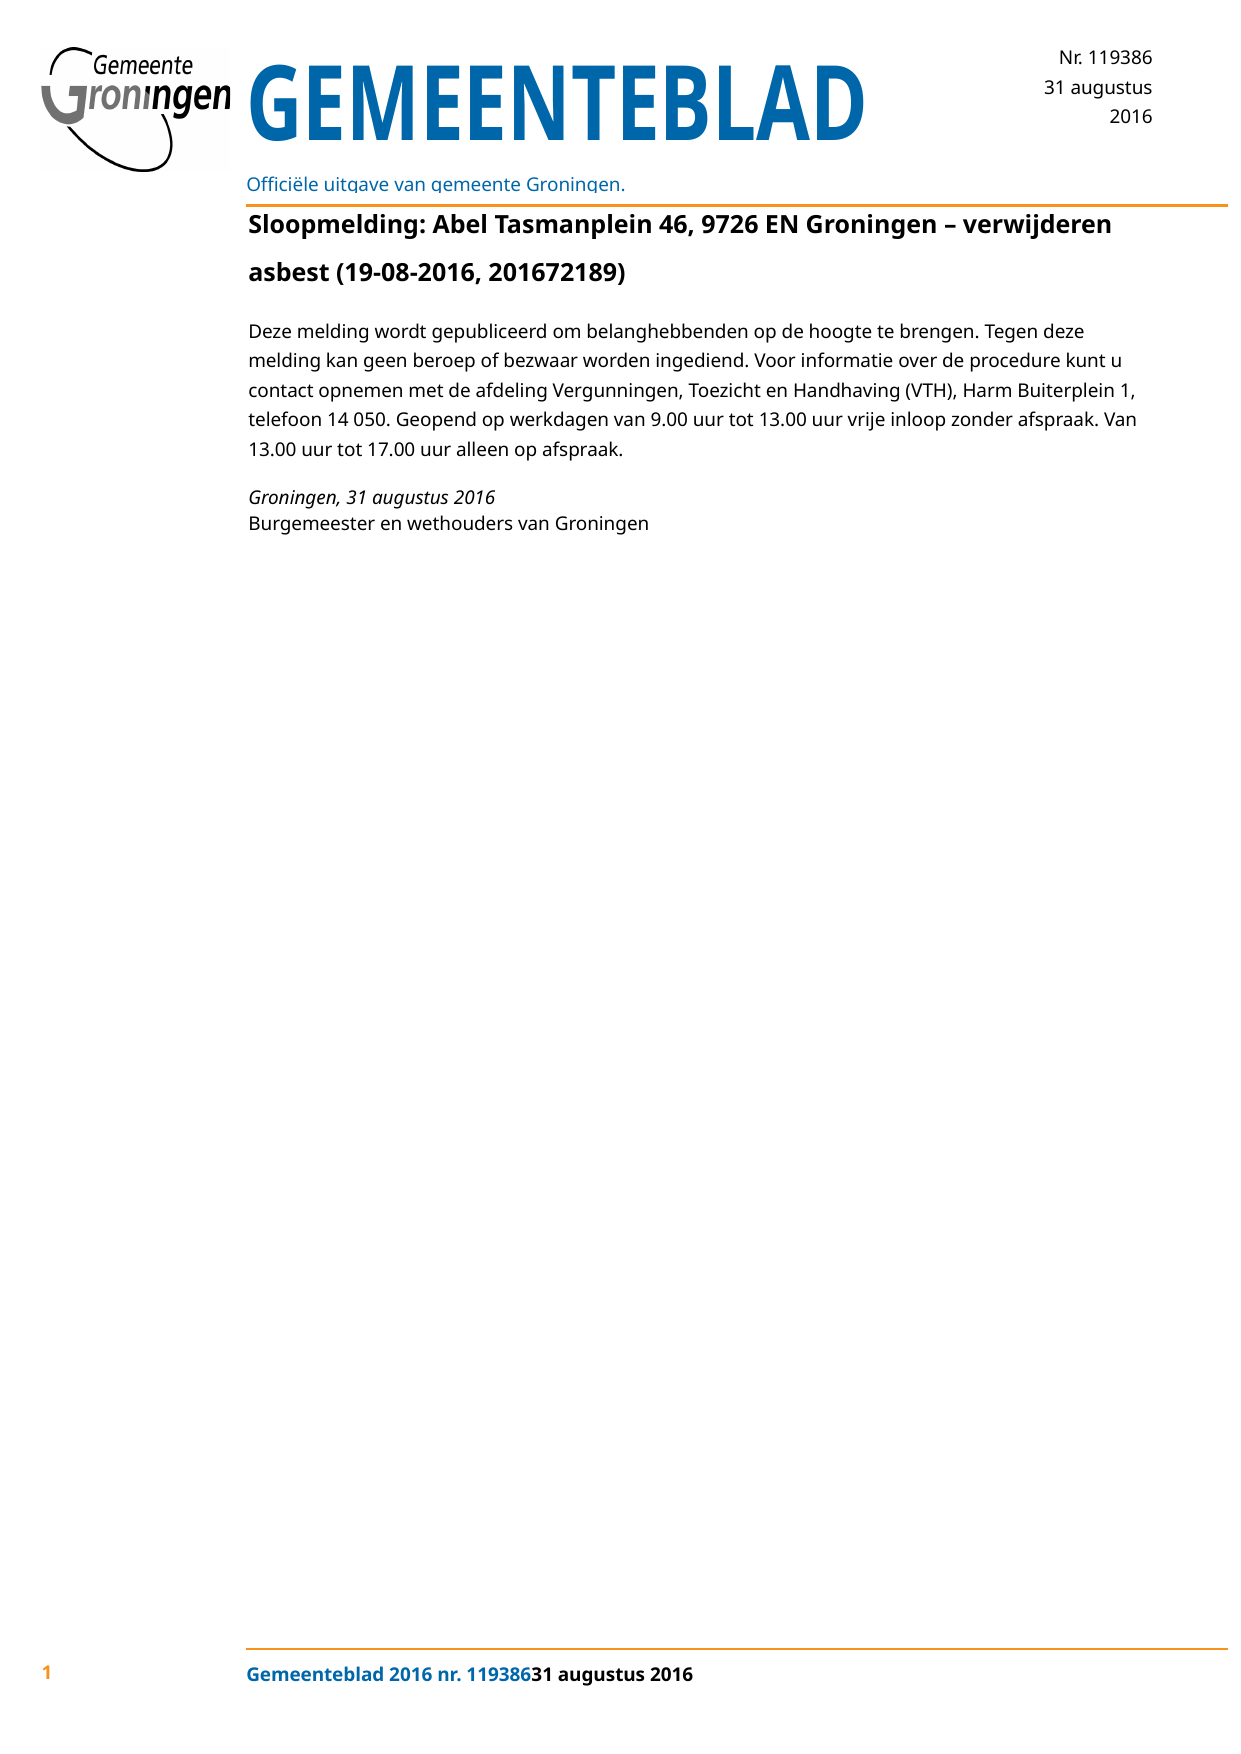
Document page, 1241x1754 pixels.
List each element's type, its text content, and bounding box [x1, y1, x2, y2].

text Deze melding wordt gepubliceerd om belanghebbenden op de hoogte te brengen. Tegen deze melding kan geen beroep of bezwaar worden ingediend. Voor informatie over de procedure kunt u contact opnemen met de afdeling Vergunningen, Toezicht en Handhaving (VTH), Harm Buiterplein 1, telefoon 14 050. Geopend op werkdagen van 9.00 uur tot 13.00 uur vrije inloop zonder afspraak. Van 13.00 uur tot 17.00 uur alleen op afspraak. [248, 318, 1152, 462]
text Sloopmelding: Abel Tasmanplein 46, 9726 EN Groningen – verwijderen asbest (19-08-2016, 201672189) [248, 207, 1152, 288]
text Groningen, 31 augustus 2016 [248, 484, 1152, 510]
text Burgemeester en wethouders van Groningen [248, 510, 1152, 536]
picture [41, 47, 231, 172]
